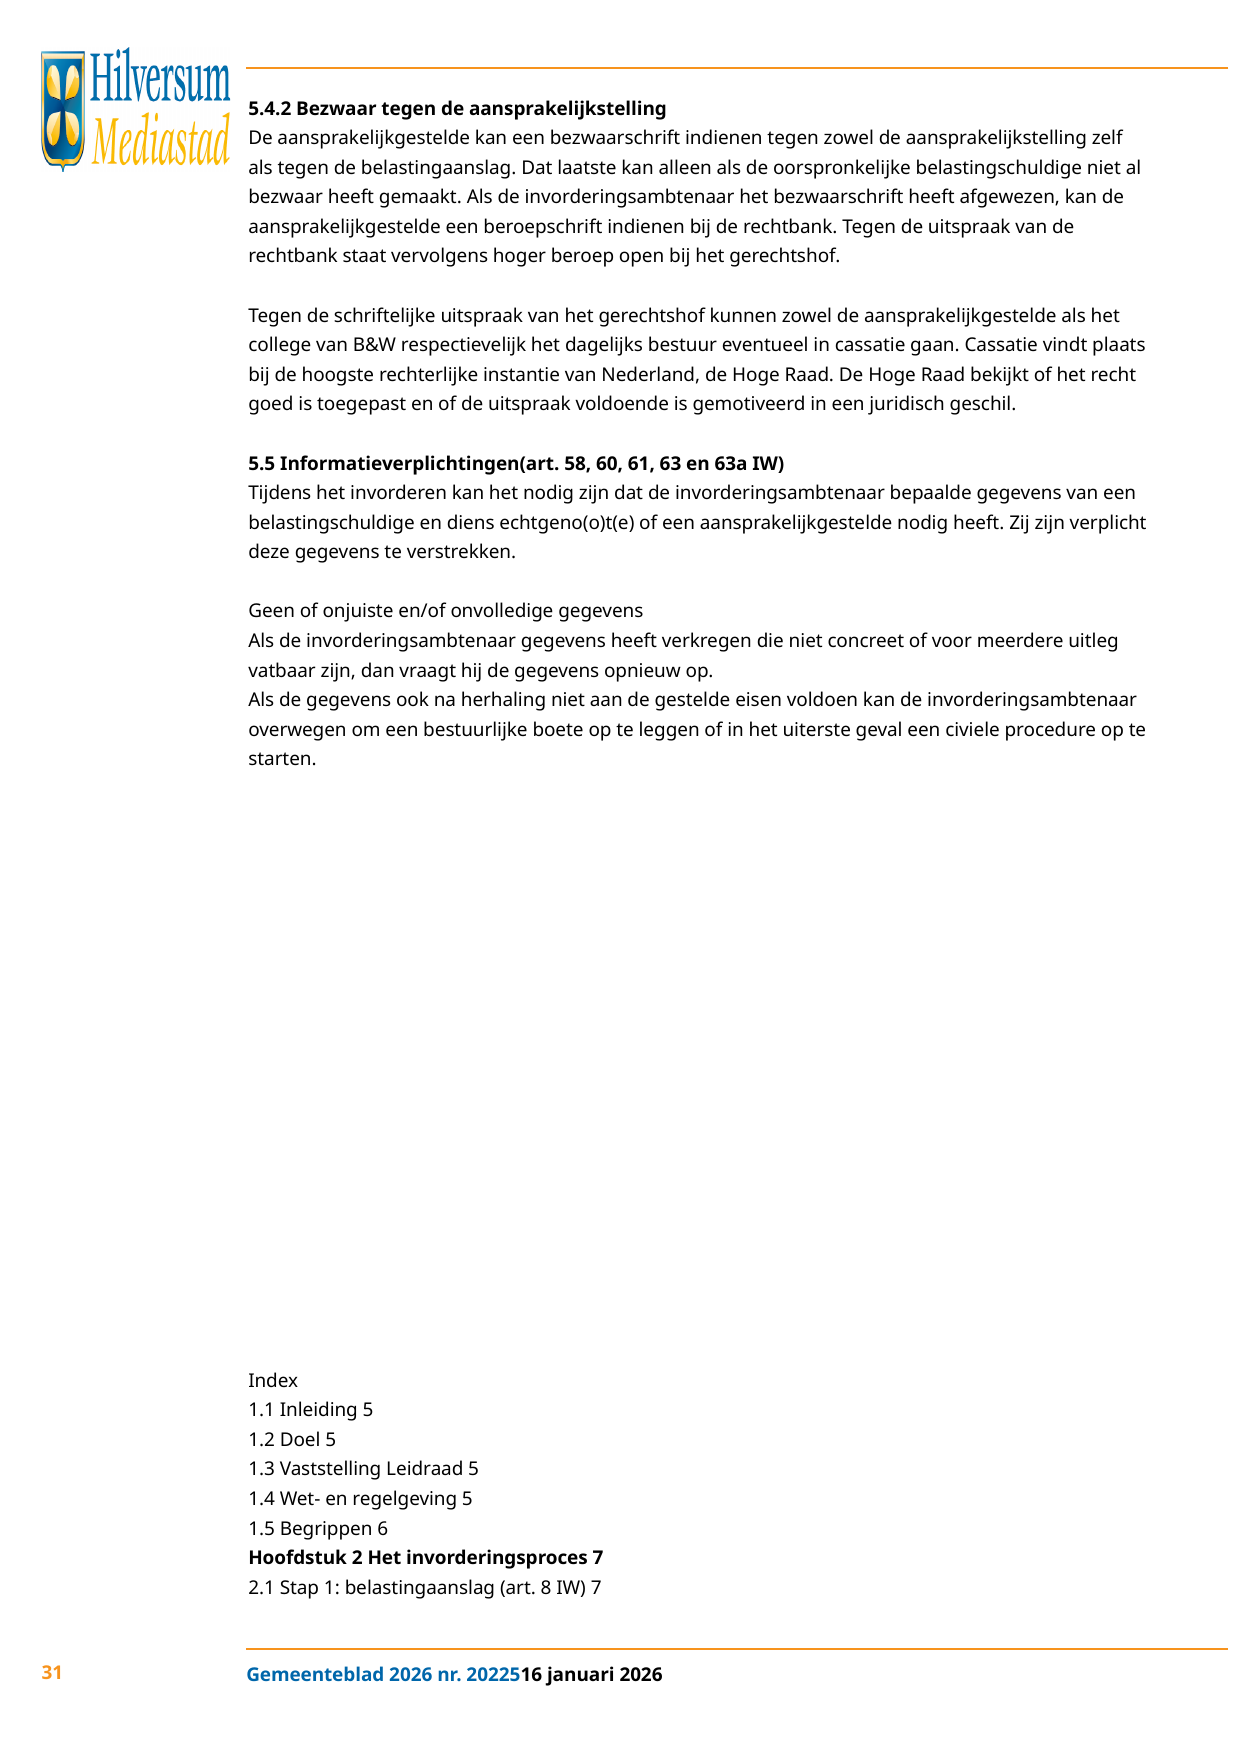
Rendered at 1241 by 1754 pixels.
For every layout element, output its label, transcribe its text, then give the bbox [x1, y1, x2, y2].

text Tegen de schriftelijke uitspraak van het gerechtshof kunnen zowel de aansprakelijkgestelde als het college van B&W respectievelijk het dagelijks bestuur eventueel in cassatie gaan. Cassatie vindt plaats bij de hoogste rechterlijke instantie van Nederland, de Hoge Raad. De Hoge Raad bekijkt of het recht goed is toegepast en of de uitspraak voldoende is gemotiveerd in een juridisch geschil. [248, 302, 1152, 416]
text 5.4.2 Bezwaar tegen de aansprakelijkstelling [248, 95, 1152, 121]
text Hoofdstuk 2 Het invorderingsproces 7 [248, 1544, 1152, 1570]
text 1.1 Inleiding 5 [248, 1396, 1152, 1422]
text Tijdens het invorderen kan het nodig zijn dat de invorderingsambtenaar bepaalde gegevens van een belastingschuldige en diens echtgeno(o)t(e) of een aansprakelijkgestelde nodig heeft. Zij zijn verplicht deze gegevens te verstrekken. [248, 479, 1152, 564]
text 5.5 Informatieverplichtingen(art. 58, 60, 61, 63 en 63a IW) [248, 450, 1152, 476]
text Index [248, 1367, 1152, 1393]
picture [41, 47, 231, 172]
text De aansprakelijkgestelde kan een bezwaarschrift indienen tegen zowel de aansprakelijkstelling zelf als tegen de belastingaanslag. Dat laatste kan alleen als de oorspronkelijke belastingschuldige niet al bezwaar heeft gemaakt. Als de invorderingsambtenaar het bezwaarschrift heeft afgewezen, kan de aansprakelijkgestelde een beroepschrift indienen bij de rechtbank. Tegen de uitspraak van de rechtbank staat vervolgens hoger beroep open bij het gerechtshof. [248, 124, 1152, 268]
text 1.3 Vaststelling Leidraad 5 [248, 1456, 1152, 1481]
text 2.1 Stap 1: belastingaanslag (art. 8 IW) 7 [248, 1574, 1152, 1600]
text Als de gegevens ook na herhaling niet aan de gestelde eisen voldoen kan de invorderingsambtenaar overwegen om een bestuurlijke boete op te leggen of in het uiterste geval een civiele procedure op te starten. [248, 686, 1152, 771]
text Geen of onjuiste en/of onvolledige gegevens [248, 598, 1152, 623]
text 1.2 Doel 5 [248, 1426, 1152, 1452]
text 1.4 Wet- en regelgeving 5 [248, 1485, 1152, 1511]
text Als de invorderingsambtenaar gegevens heeft verkregen die niet concreet of voor meerdere uitleg vatbaar zijn, dan vraagt hij de gegevens opnieuw op. [248, 627, 1152, 683]
text 1.5 Begrippen 6 [248, 1515, 1152, 1541]
